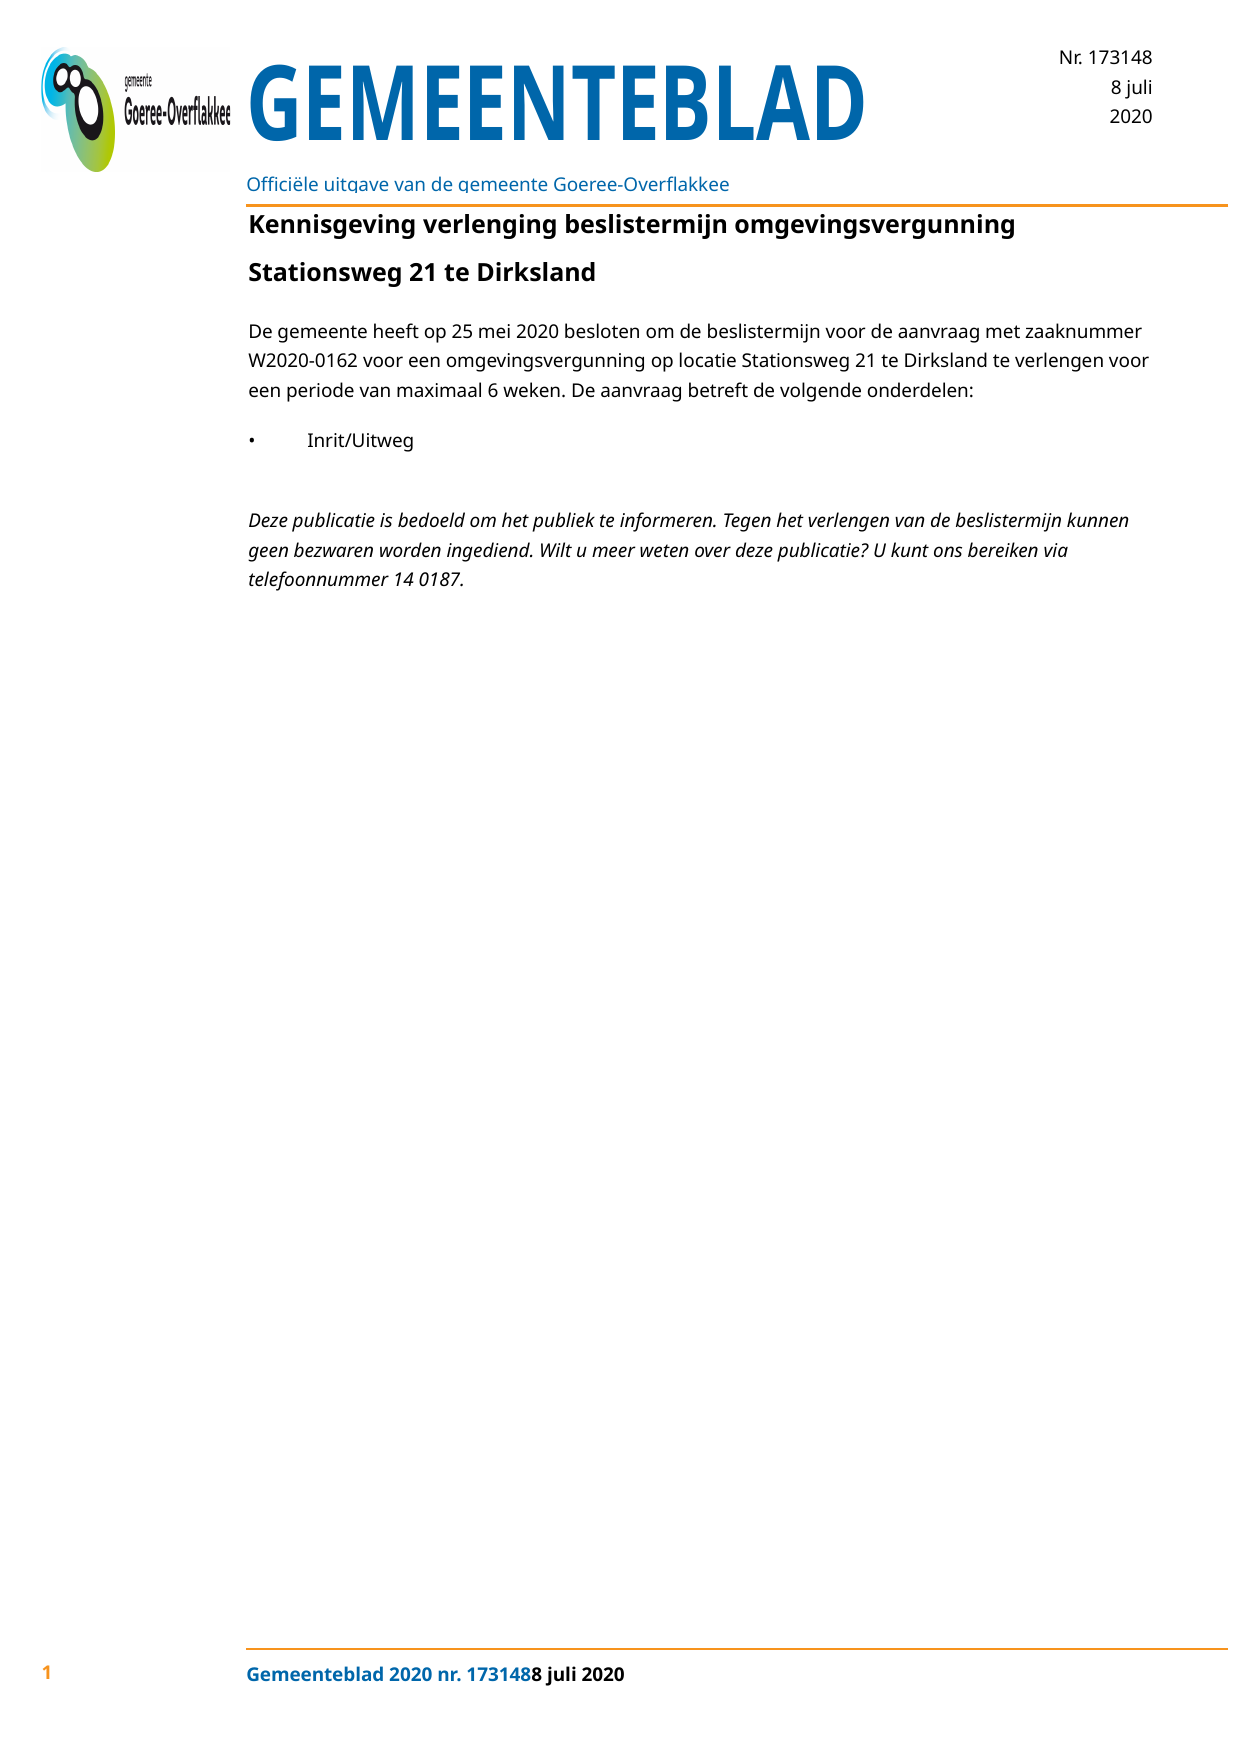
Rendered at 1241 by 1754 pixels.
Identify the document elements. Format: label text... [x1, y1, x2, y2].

text Kennisgeving verlenging beslistermijn omgevingsvergunning Stationsweg 21 te Dirksland [248, 207, 1152, 288]
text De gemeente heeft op 25 mei 2020 besloten om de beslistermijn voor de aanvraag met zaaknummer W2020-0162 voor een omgevingsvergunning op locatie Stationsweg 21 te Dirksland te verlengen voor een periode van maximaal 6 weken. De aanvraag betreft de volgende onderdelen: [248, 318, 1152, 403]
list Inrit/Uitweg [248, 427, 1152, 453]
text Deze publicatie is bedoeld om het publiek te informeren. Tegen het verlengen van de beslistermijn kunnen geen bezwaren worden ingediend. Wilt u meer weten over deze publicatie? U kunt ons bereiken via telefoonnummer 14 0187. [248, 507, 1152, 592]
picture [41, 47, 231, 172]
